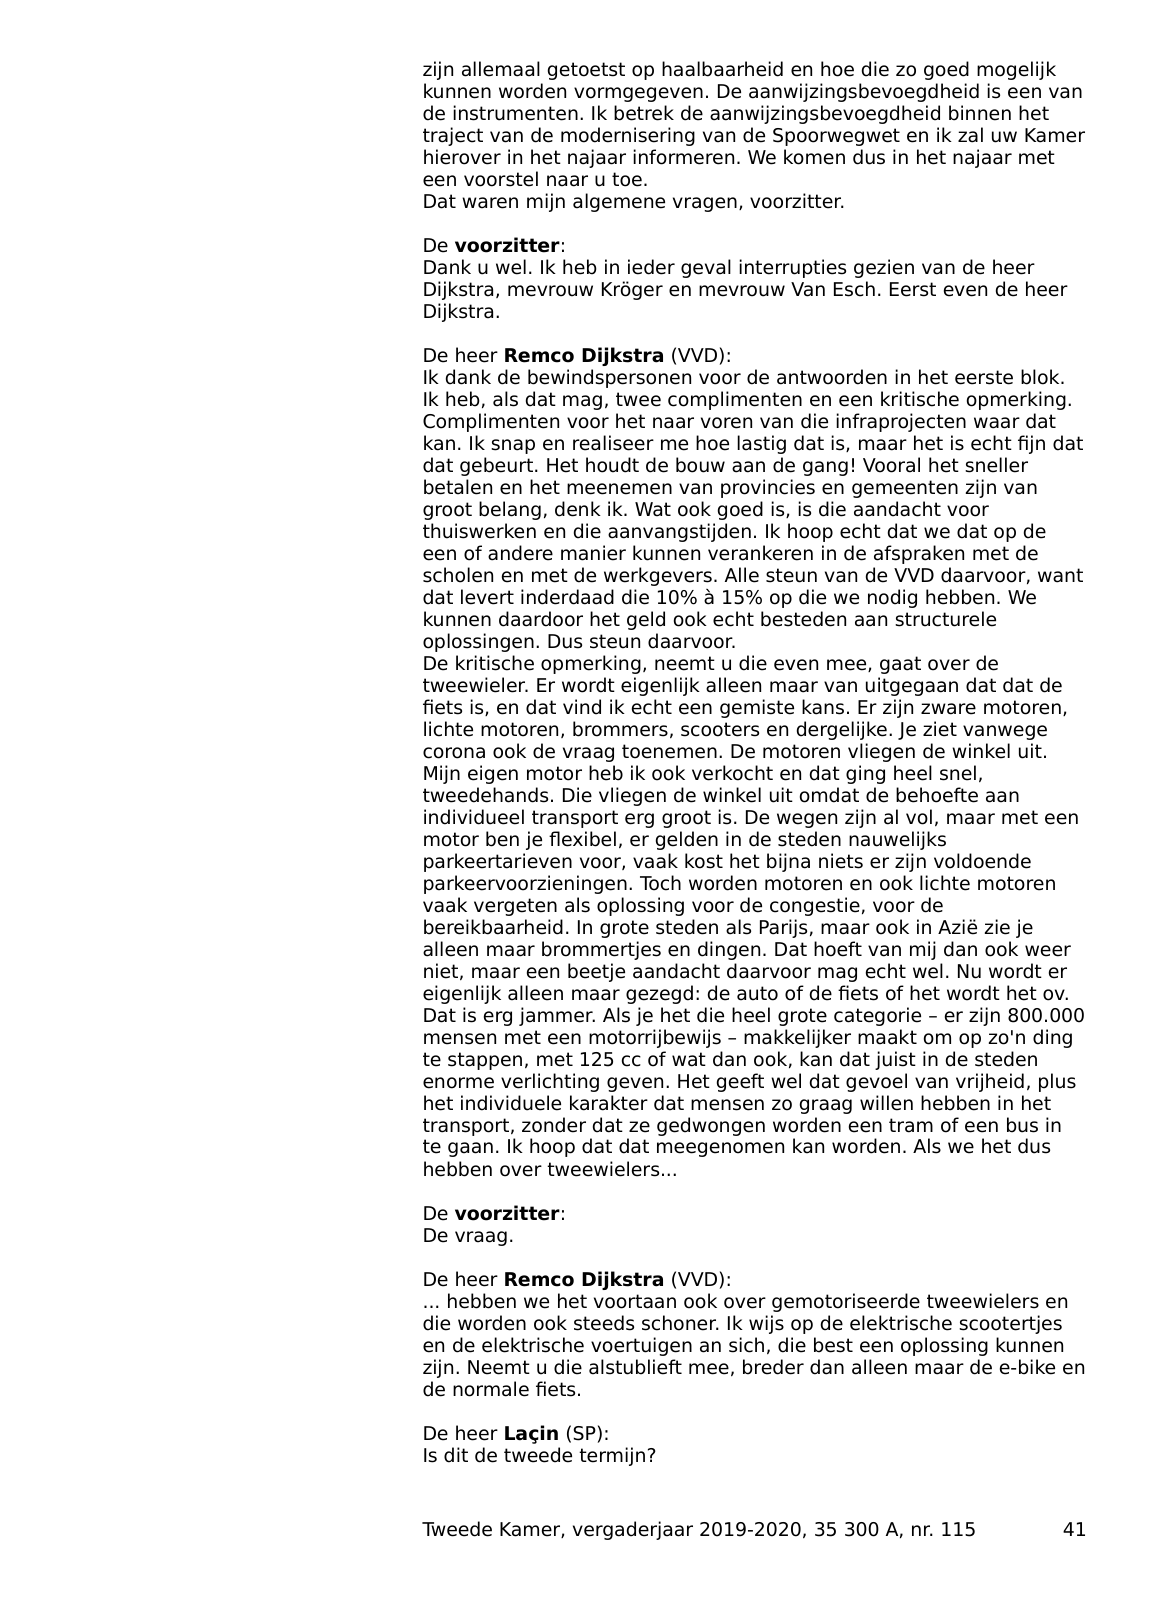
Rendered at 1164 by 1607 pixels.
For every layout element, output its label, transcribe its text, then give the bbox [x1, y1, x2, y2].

text Ik dank de bewindspersonen voor de antwoorden in het eerste blok. Ik heb, als dat mag, twee complimenten en een kritische opmerking. [422, 367, 1087, 411]
text Complimenten voor het naar voren van die infraprojecten waar dat kan. Ik snap en realiseer me hoe lastig dat is, maar het is echt fijn dat dat gebeurt. Het houdt de bouw aan de gang! Vooral het sneller betalen en het meenemen van provincies en gemeenten zijn van groot belang, denk ik. Wat ook goed is, is die aandacht voor thuiswerken en die aanvangstijden. Ik hoop echt dat we dat op de een of andere manier kunnen verankeren in de afspraken met de scholen en met de werkgevers. Alle steun van de VVD daarvoor, want dat levert inderdaad die 10% à 15% op die we nodig hebben. We kunnen daardoor het geld ook echt besteden aan structurele oplossingen. Dus steun daarvoor. [422, 411, 1087, 653]
text ... hebben we het voortaan ook over gemotoriseerde tweewielers en die worden ook steeds schoner. Ik wijs op de elektrische scootertjes en de elektrische voertuigen an sich, die best een oplossing kunnen zijn. Neemt u die alstublieft mee, breder dan alleen maar de e-bike en de normale fiets. [422, 1291, 1087, 1401]
text De heer Laçin (SP): [422, 1423, 1087, 1445]
text zijn allemaal getoetst op haalbaarheid en hoe die zo goed mogelijk kunnen worden vormgegeven. De aanwijzingsbevoegdheid is een van de instrumenten. Ik betrek de aanwijzingsbevoegdheid binnen het traject van de modernisering van de Spoorwegwet en ik zal uw Kamer hierover in het najaar informeren. We komen dus in het najaar met een voorstel naar u toe. [422, 59, 1087, 191]
text Dat waren mijn algemene vragen, voorzitter. [422, 191, 1087, 213]
text De kritische opmerking, neemt u die even mee, gaat over de tweewieler. Er wordt eigenlijk alleen maar van uitgegaan dat dat de fiets is, en dat vind ik echt een gemiste kans. Er zijn zware motoren, lichte motoren, brommers, scooters en dergelijke. Je ziet vanwege corona ook de vraag toenemen. De motoren vliegen de winkel uit. Mijn eigen motor heb ik ook verkocht en dat ging heel snel, tweedehands. Die vliegen de winkel uit omdat de behoefte aan individueel transport erg groot is. De wegen zijn al vol, maar met een motor ben je flexibel, er gelden in de steden nauwelijks parkeertarieven voor, vaak kost het bijna niets er zijn voldoende parkeervoorzieningen. Toch worden motoren en ook lichte motoren vaak vergeten als oplossing voor de congestie, voor de bereikbaarheid. In grote steden als Parijs, maar ook in Azië zie je alleen maar brommertjes en dingen. Dat hoeft van mij dan ook weer niet, maar een beetje aandacht daarvoor mag echt wel. Nu wordt er eigenlijk alleen maar gezegd: de auto of de fiets of het wordt het ov. Dat is erg jammer. Als je het die heel grote categorie – er zijn 800.000 mensen met een motorrijbewijs – makkelijker maakt om op zo'n ding te stappen, met 125 cc of wat dan ook, kan dat juist in de steden enorme verlichting geven. Het geeft wel dat gevoel van vrijheid, plus het individuele karakter dat mensen zo graag willen hebben in het transport, zonder dat ze gedwongen worden een tram of een bus in te gaan. Ik hoop dat dat meegenomen kan worden. Als we het dus hebben over tweewielers... [422, 653, 1087, 1180]
text De vraag. [422, 1224, 1087, 1247]
text Dank u wel. Ik heb in ieder geval interrupties gezien van de heer Dijkstra, mevrouw Kröger en mevrouw Van Esch. Eerst even de heer Dijkstra. [422, 257, 1087, 323]
text De heer Remco Dijkstra (VVD): [422, 345, 1087, 367]
text De heer Remco Dijkstra (VVD): [422, 1269, 1087, 1291]
text De voorzitter: [422, 1203, 1087, 1224]
text De voorzitter: [422, 235, 1087, 257]
text Is dit de tweede termijn? [422, 1445, 1087, 1467]
